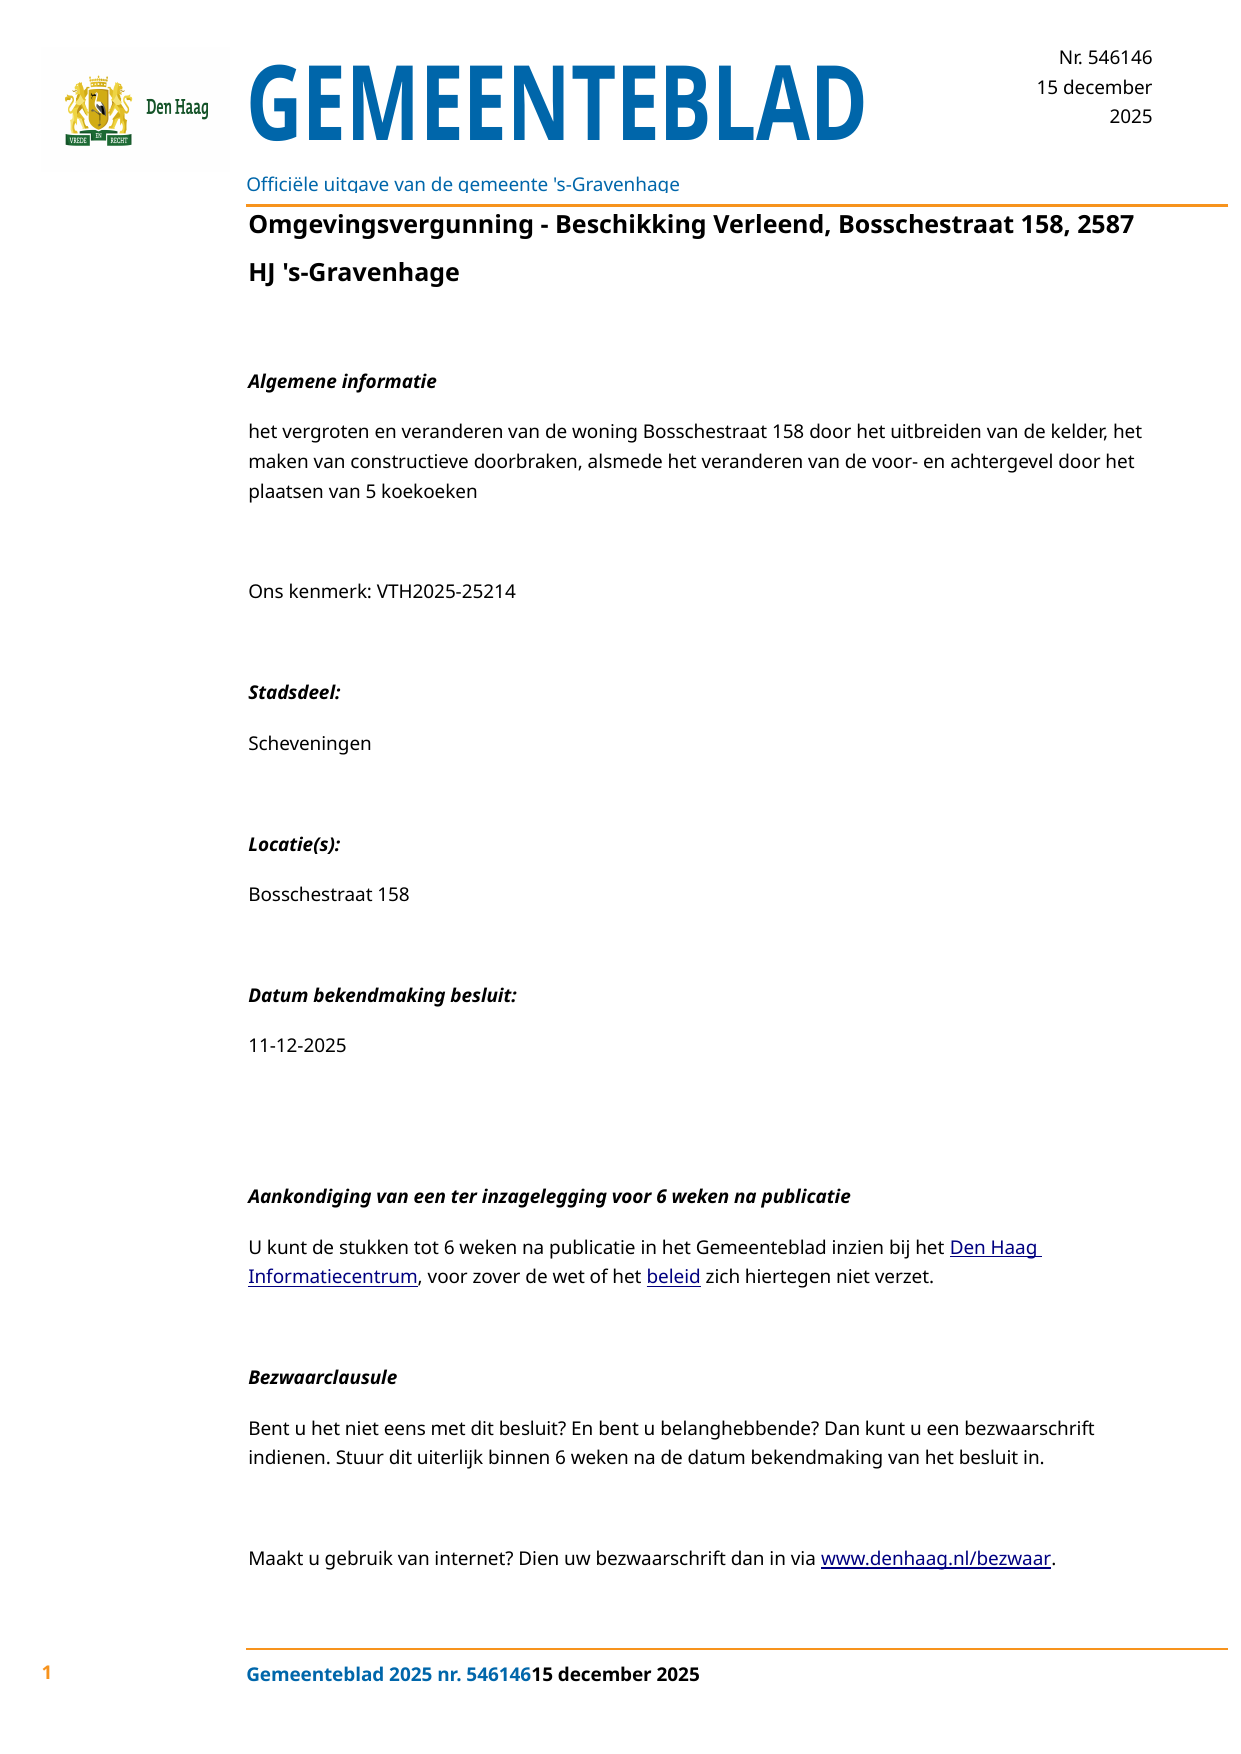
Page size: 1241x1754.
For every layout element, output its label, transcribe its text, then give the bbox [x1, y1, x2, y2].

text Bezwaarclausule [248, 1364, 1152, 1390]
text Omgevingsvergunning - Beschikking Verleend, Bosschestraat 158, 2587 HJ 's-Gravenhage [248, 207, 1152, 288]
text Aankondiging van een ter inzagelegging voor 6 weken na publicatie [248, 1184, 1152, 1209]
text Algemene informatie [248, 368, 1152, 394]
text Ons kenmerk: VTH2025-25214 [248, 579, 1152, 604]
text het vergroten en veranderen van de woning Bosschestraat 158 door het uitbreiden van de kelder, het maken van constructieve doorbraken, alsmede het veranderen van de voor- en achtergevel door het plaatsen van 5 koekoeken [248, 419, 1152, 504]
text Scheveningen [248, 730, 1152, 756]
text Locatie(s): [248, 831, 1152, 857]
text Stadsdeel: [248, 679, 1152, 705]
text Bent u het niet eens met dit besluit? En bent u belanghebbende? Dan kunt u een bezwaarschrift indienen. Stuur dit uiterlijk binnen 6 weken na de datum bekendmaking van het besluit in. [248, 1415, 1152, 1470]
text 11-12-2025 [248, 1032, 1152, 1058]
text Datum bekendmaking besluit: [248, 982, 1152, 1008]
picture [41, 47, 231, 172]
text Bosschestraat 158 [248, 881, 1152, 907]
text Maakt u gebruik van internet? Dien uw bezwaarschrift dan in via www.denhaag.nl/bezwaar. [248, 1545, 1152, 1571]
text U kunt de stukken tot 6 weken na publicatie in het Gemeenteblad inzien bij het Den Haag Informatiecentrum, voor zover de wet of het beleid zich hiertegen niet verzet. [248, 1234, 1152, 1289]
